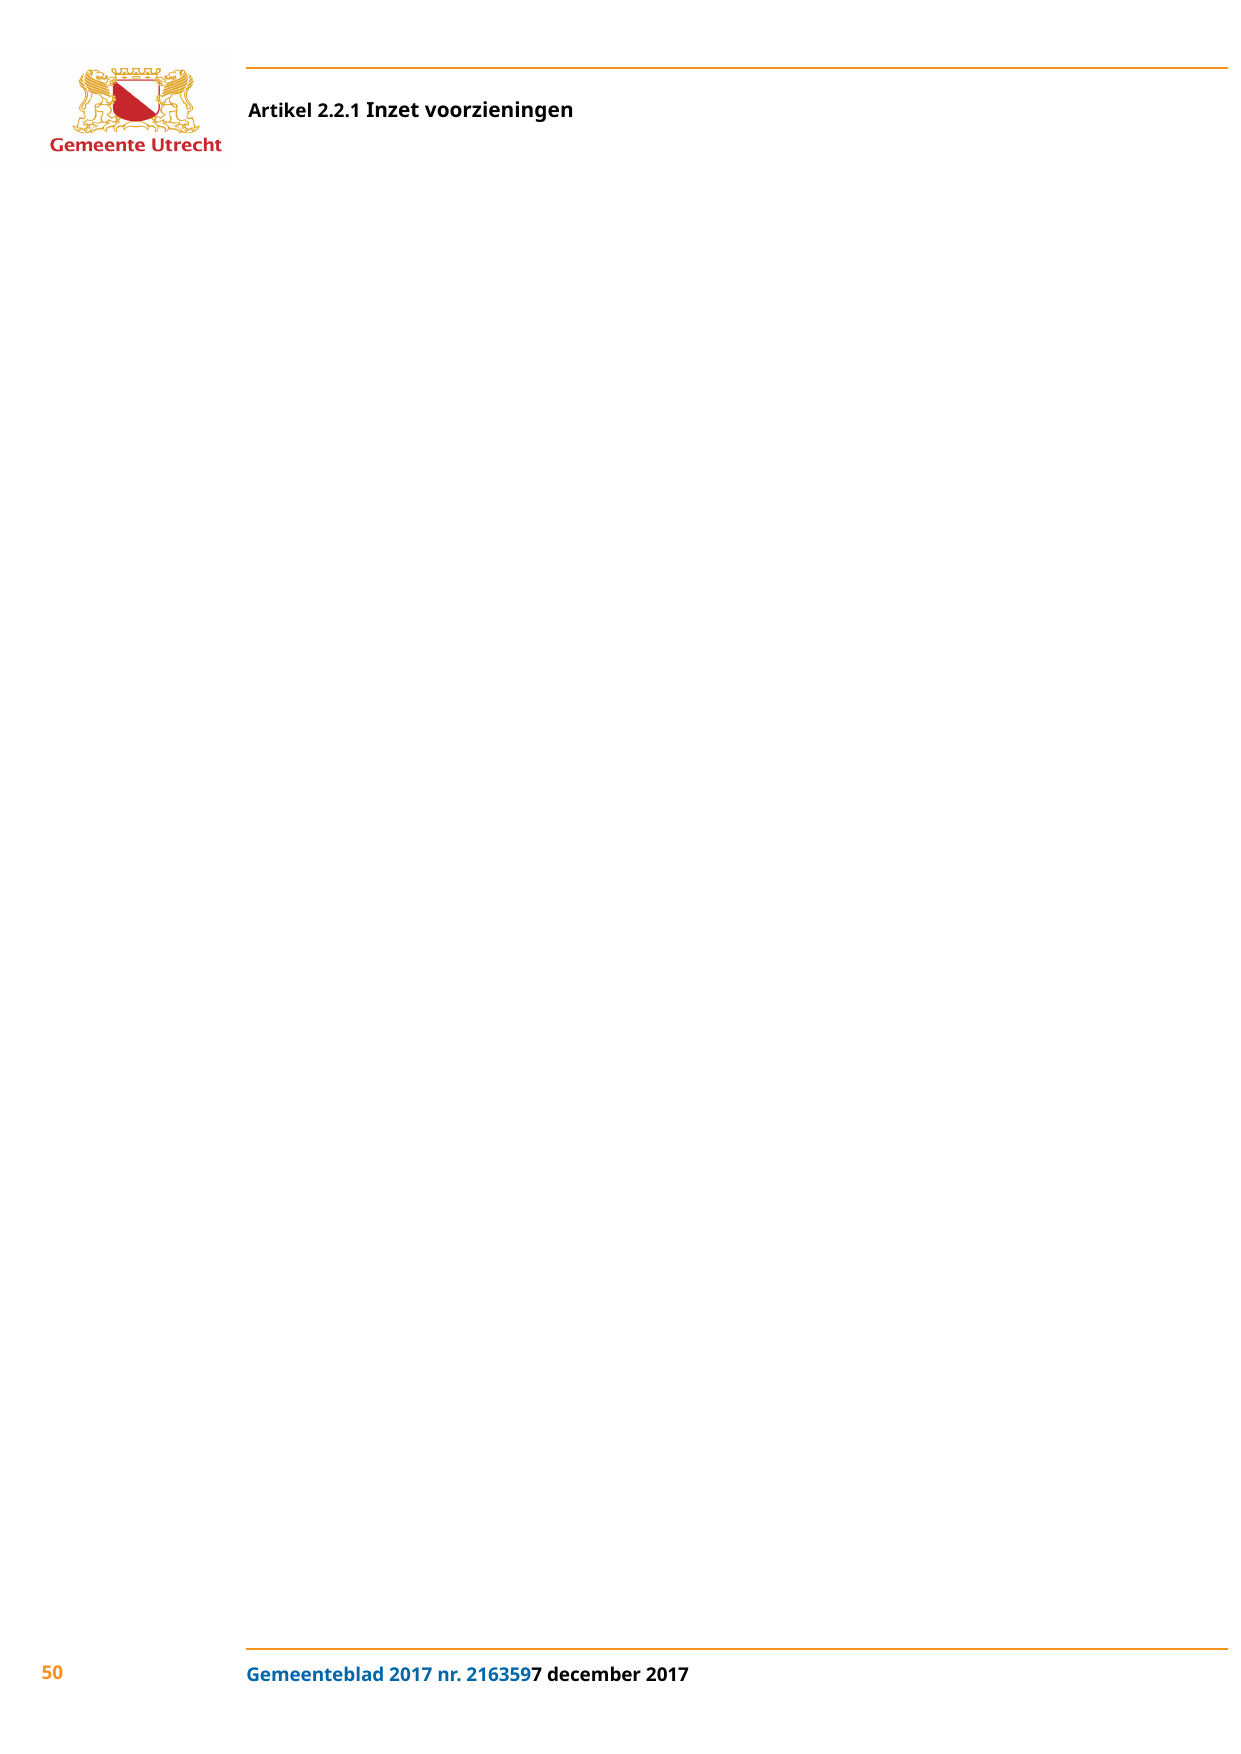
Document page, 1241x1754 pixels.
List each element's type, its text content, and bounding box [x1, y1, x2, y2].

picture [41, 47, 231, 172]
text Artikel 2.2.1 Inzet voorzieningen [248, 95, 1152, 123]
